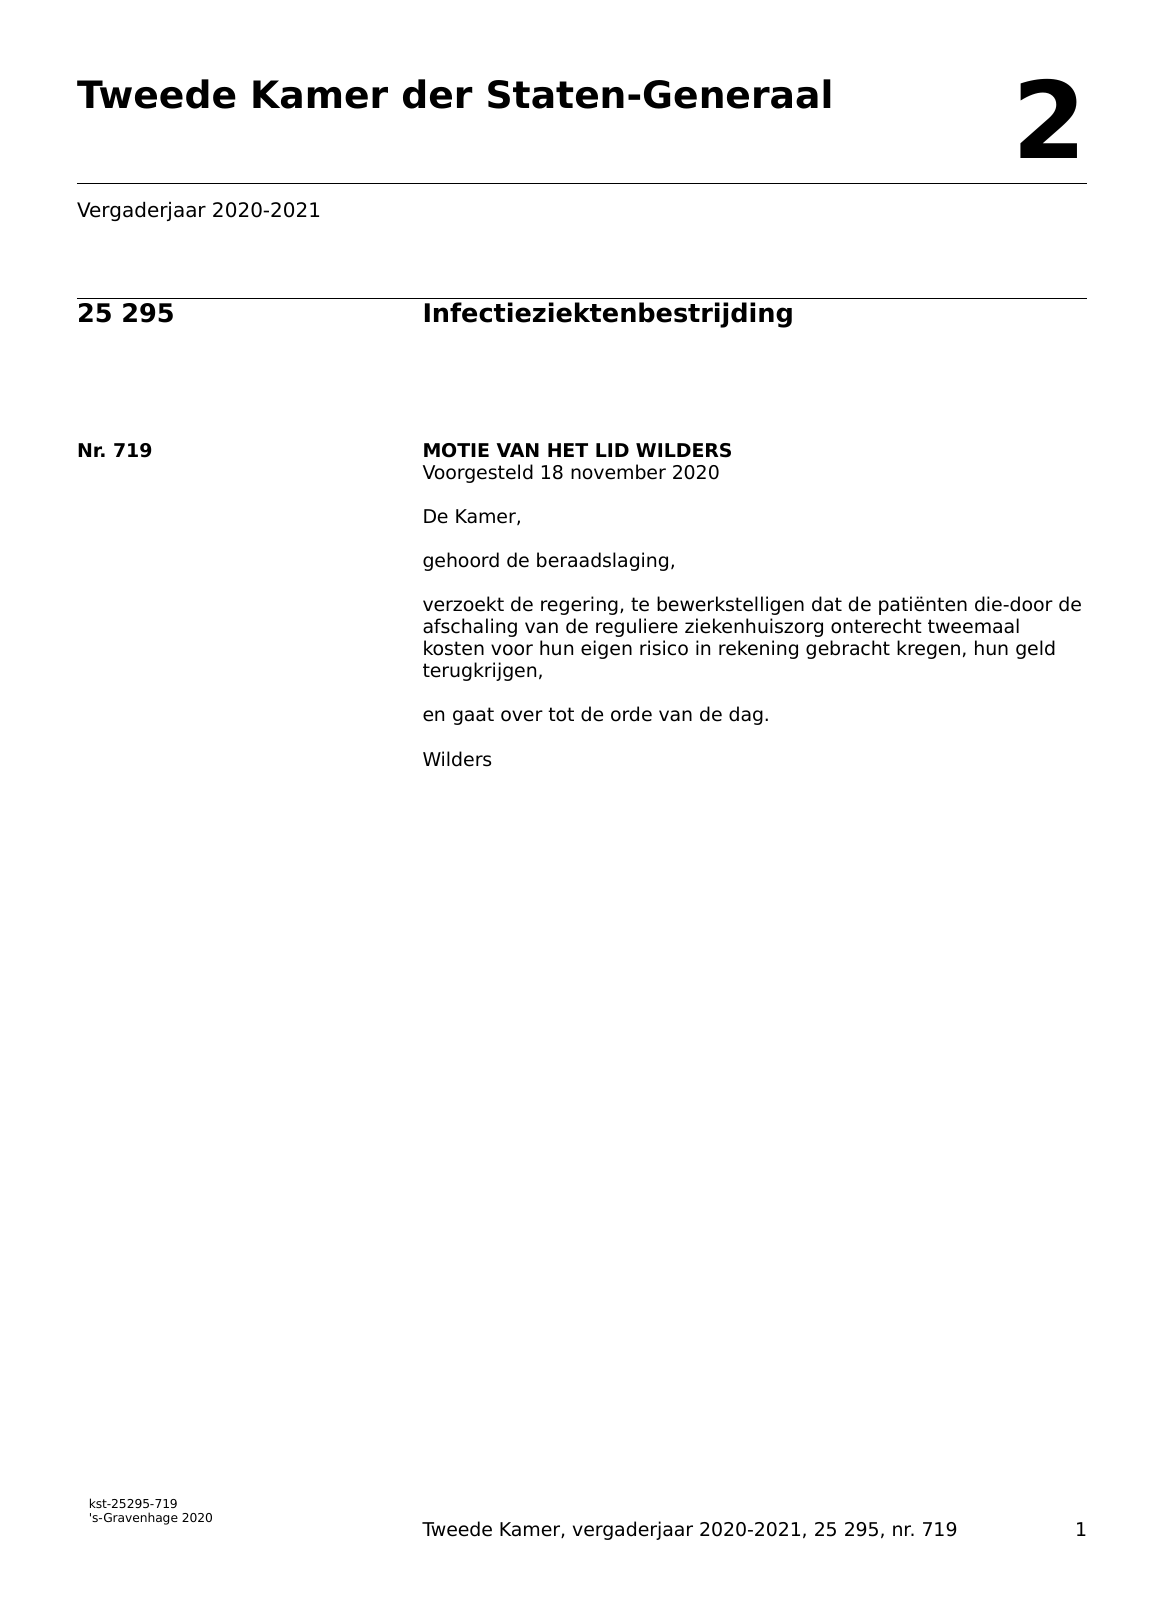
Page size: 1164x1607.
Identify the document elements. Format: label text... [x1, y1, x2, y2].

text Wilders [422, 748, 1087, 770]
text Voorgesteld 18 november 2020 [422, 462, 1087, 484]
subtitle Nr. 719 MOTIE VAN HET LID WILDERS [77, 440, 1087, 462]
subtitle 25 295 Infectieziektenbestrijding [77, 299, 1087, 329]
table_header Tweede Kamer der Staten-Generaal [77, 59, 886, 183]
table_header 2 [886, 59, 1087, 183]
table_cell Vergaderjaar 2020-2021 [77, 184, 1087, 298]
text verzoekt de regering, te bewerkstelligen dat de patiënten die-door de afschaling van de reguliere ziekenhuiszorg onterecht tweemaal kosten voor hun eigen risico in rekening gebracht kregen, hun geld terugkrijgen, [422, 594, 1087, 682]
text gehoord de beraadslaging, [422, 550, 1087, 572]
text en gaat over tot de orde van de dag. [422, 704, 1087, 726]
text 's-Gravenhage 2020 [88, 1511, 323, 1525]
text De Kamer, [422, 506, 1087, 528]
text kst-25295-719 [88, 1497, 323, 1511]
